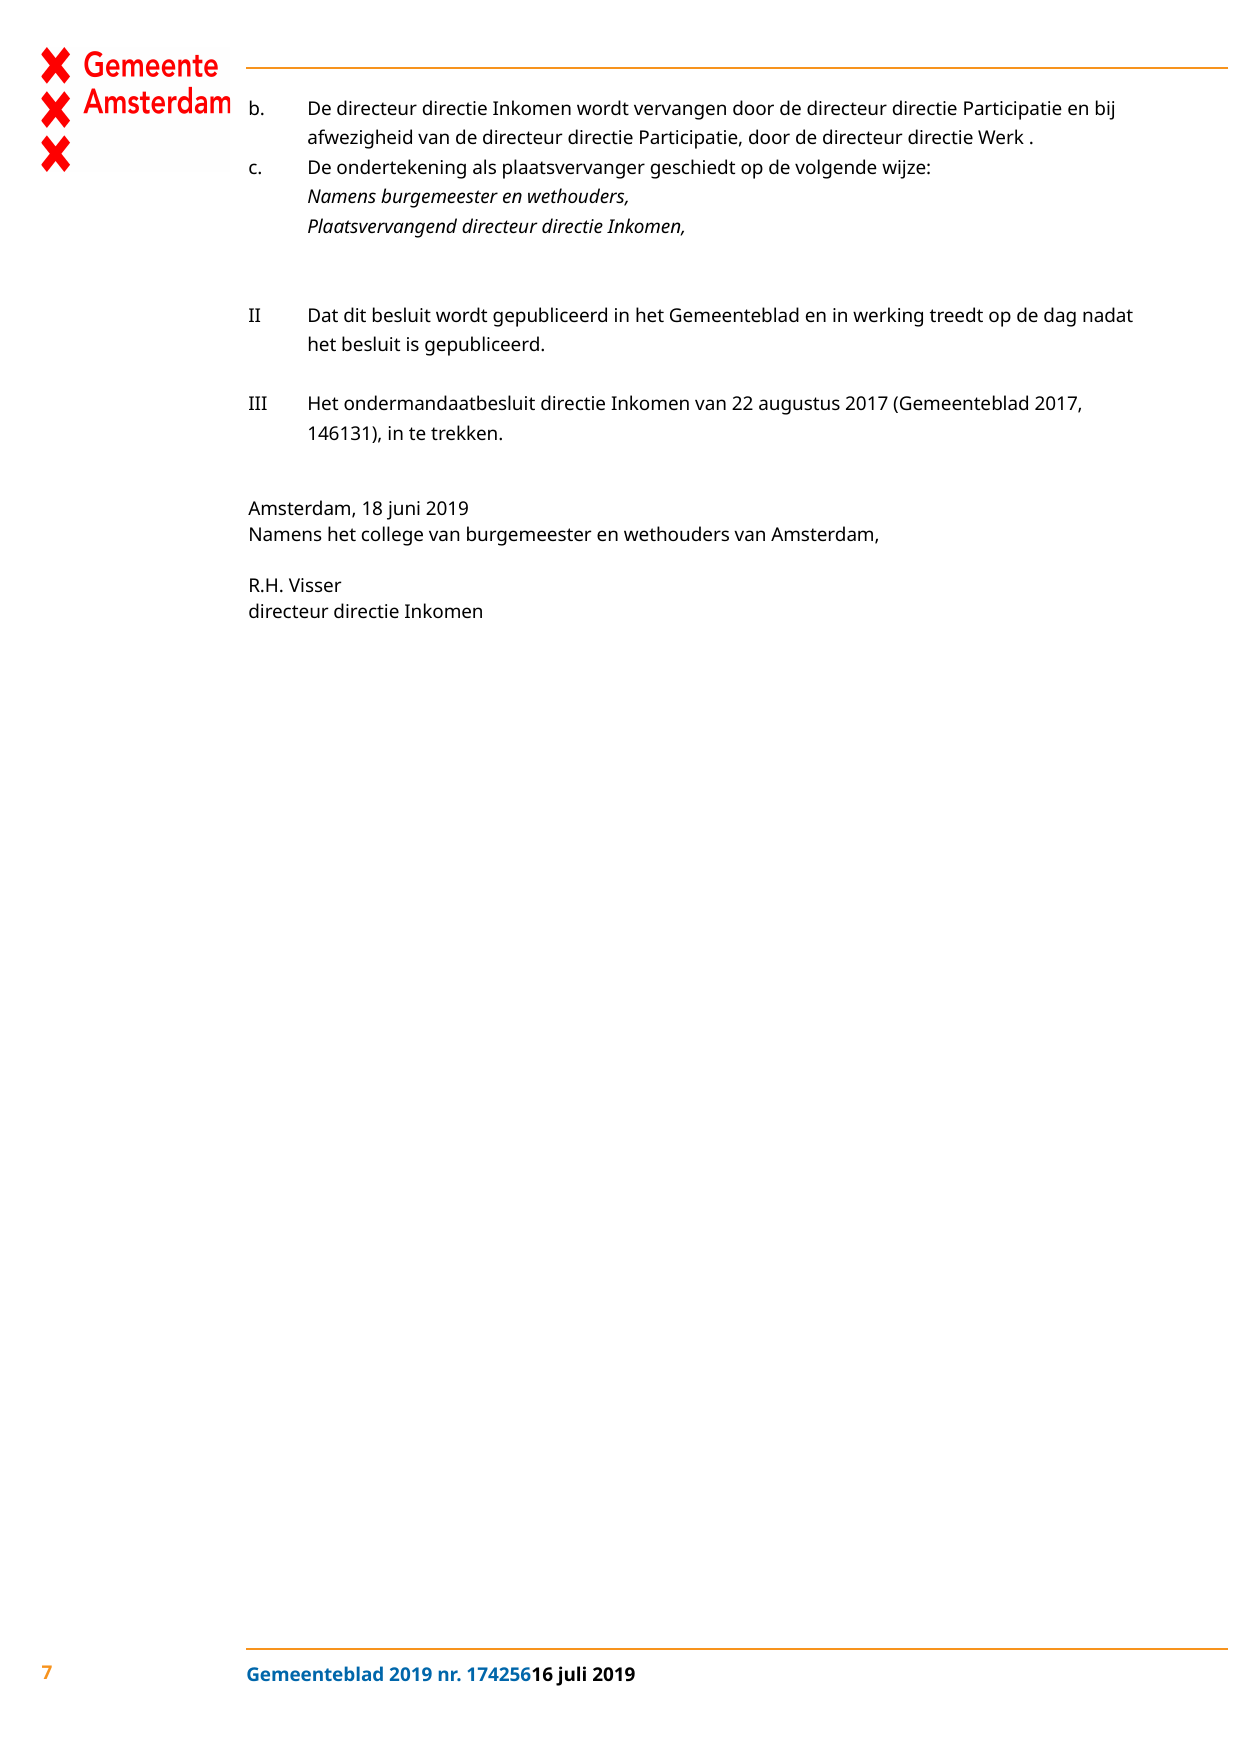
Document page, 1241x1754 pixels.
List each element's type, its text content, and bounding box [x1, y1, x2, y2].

list De ondertekening als plaatsvervanger geschiedt op de volgende wijze: [248, 154, 1152, 180]
list De directeur directie Inkomen wordt vervangen door de directeur directie Participatie en bij afwezigheid van de directeur directie Participatie, door de directeur directie Werk . [248, 95, 1152, 150]
text directeur directie Inkomen [248, 598, 1152, 624]
list Het ondermandaatbesluit directie Inkomen van 22 augustus 2017 (Gemeenteblad 2017, 146131), in te trekken. [248, 391, 1152, 446]
text R.H. Visser [248, 573, 1152, 598]
text Amsterdam, 18 juni 2019 [248, 495, 1152, 521]
list Plaatsvervangend directeur directie Inkomen, [248, 213, 1152, 239]
picture [41, 47, 231, 172]
text Namens het college van burgemeester en wethouders van Amsterdam, [248, 521, 1152, 547]
list Dat dit besluit wordt gepubliceerd in het Gemeenteblad en in werking treedt op de dag nadat het besluit is gepubliceerd. [248, 302, 1152, 357]
list Namens burgemeester en wethouders, [248, 183, 1152, 209]
